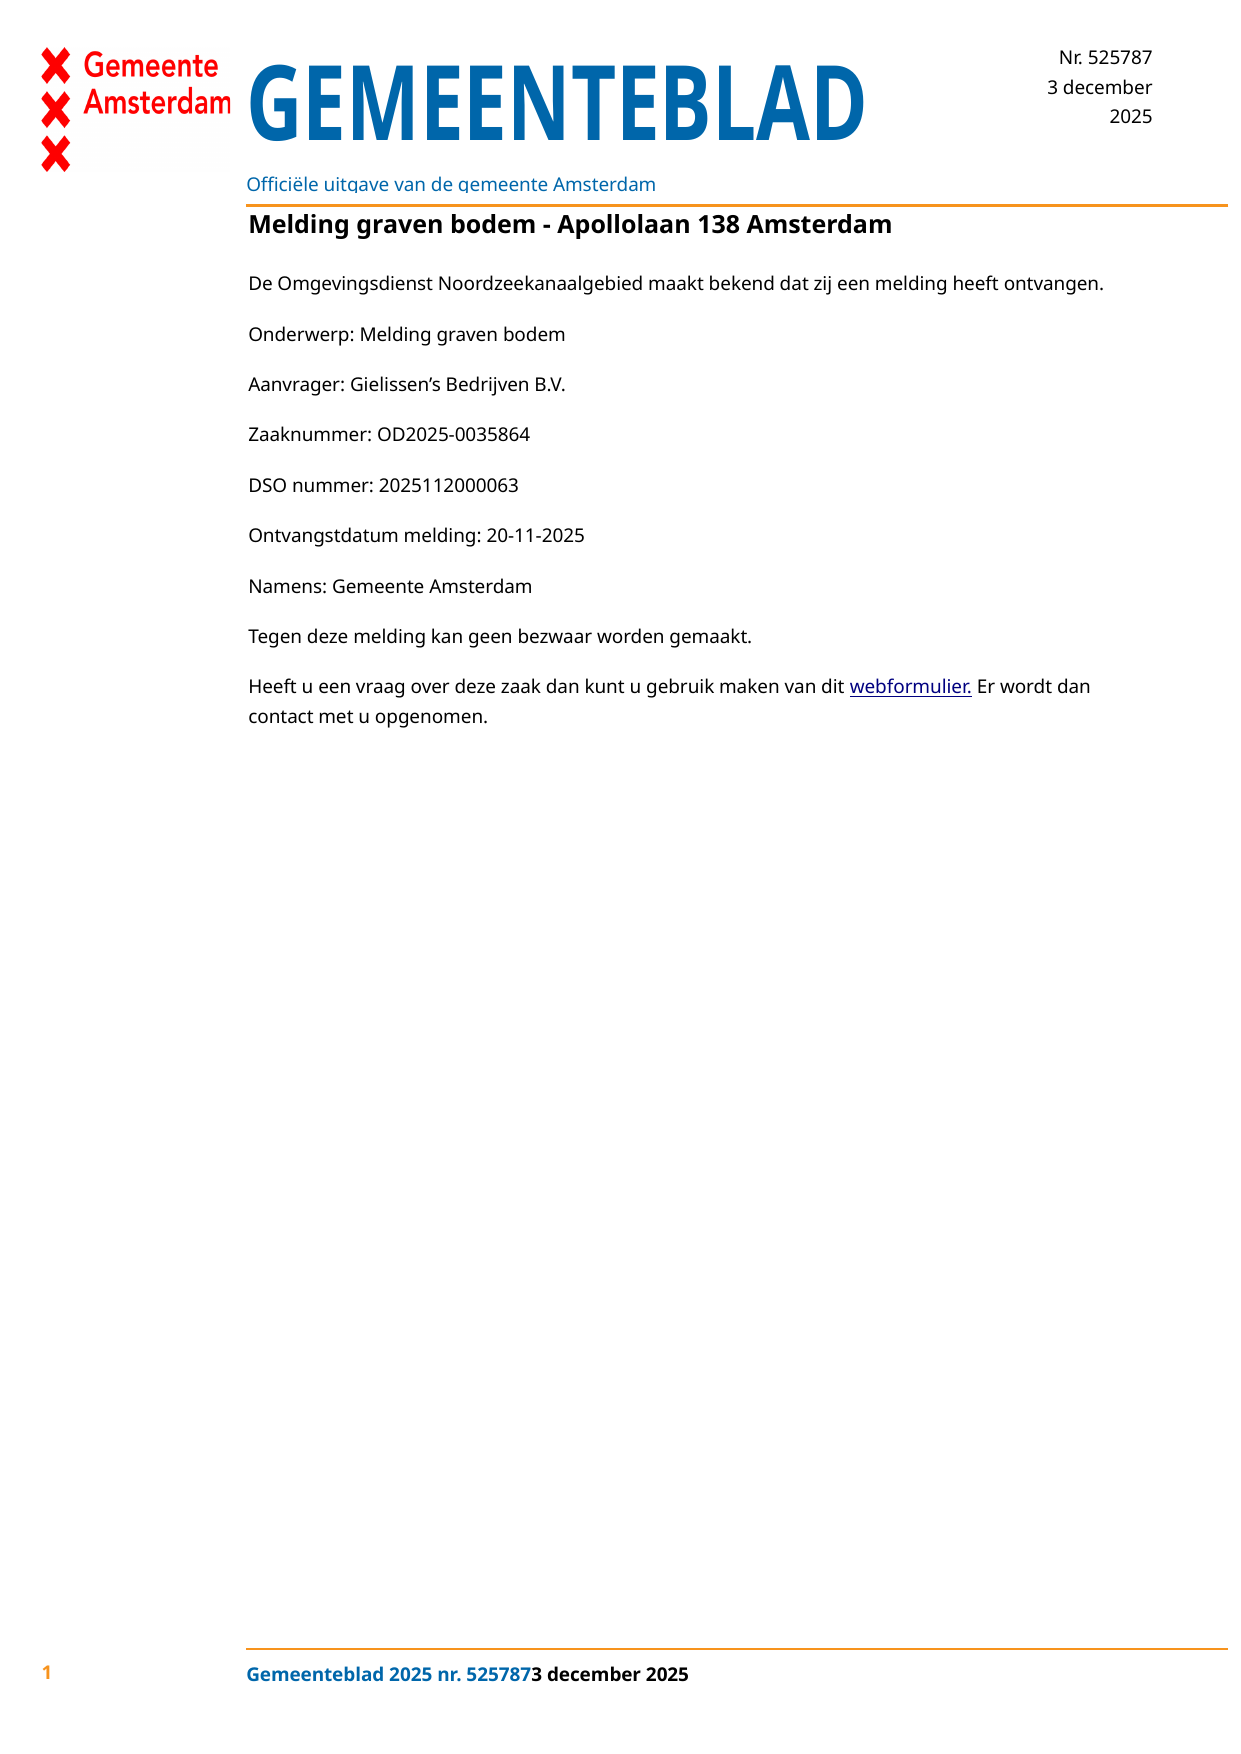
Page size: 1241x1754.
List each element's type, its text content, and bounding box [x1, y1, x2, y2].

text Onderwerp: Melding graven bodem [248, 321, 1152, 346]
text Heeft u een vraag over deze zaak dan kunt u gebruik maken van dit webformulier. Er wordt dan contact met u opgenomen. [248, 674, 1152, 729]
text Melding graven bodem - Apollolaan 138 Amsterdam [248, 207, 1152, 241]
text Aanvrager: Gielissen’s Bedrijven B.V. [248, 371, 1152, 397]
text Namens: Gemeente Amsterdam [248, 573, 1152, 598]
text Tegen deze melding kan geen bezwaar worden gemaakt. [248, 623, 1152, 649]
text Ontvangstdatum melding: 20-11-2025 [248, 522, 1152, 548]
text De Omgevingsdienst Noordzeekanaalgebied maakt bekend dat zij een melding heeft ontvangen. [248, 270, 1152, 296]
text Zaaknummer: OD2025-0035864 [248, 422, 1152, 447]
text DSO nummer: 2025112000063 [248, 472, 1152, 498]
picture [41, 47, 231, 172]
